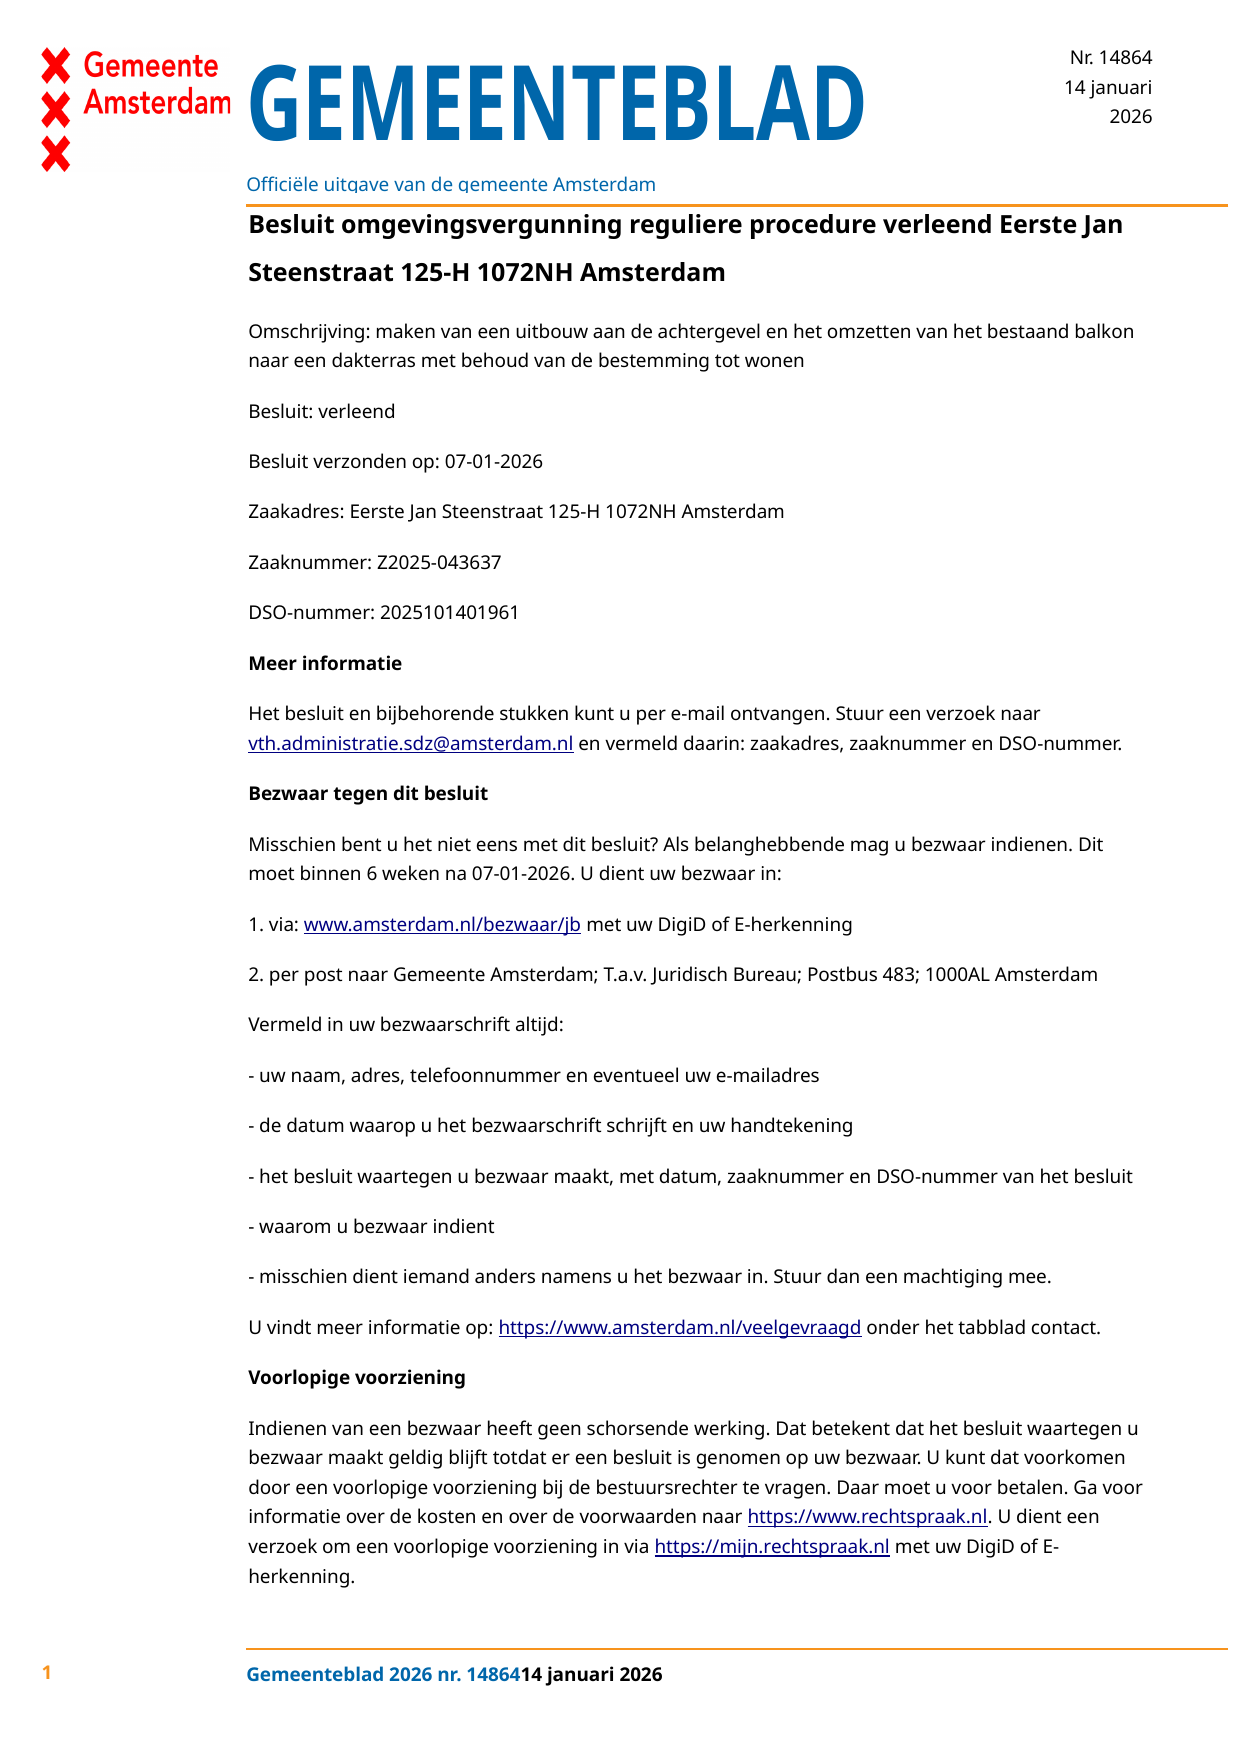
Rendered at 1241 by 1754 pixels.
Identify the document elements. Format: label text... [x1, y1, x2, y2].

text Besluit verzonden op: 07-01-2026 [248, 448, 1152, 474]
text 1. via: www.amsterdam.nl/bezwaar/jb met uw DigiD of E-herkenning [248, 911, 1152, 937]
text Omschrijving: maken van een uitbouw aan de achtergevel en het omzetten van het bestaand balkon naar een dakterras met behoud van de bestemming tot wonen [248, 318, 1152, 373]
text Besluit: verleend [248, 398, 1152, 424]
text Vermeld in uw bezwaarschrift altijd: [248, 1012, 1152, 1037]
text Het besluit en bijbehorende stukken kunt u per e-mail ontvangen. Stuur een verzoek naar vth.administratie.sdz@amsterdam.nl en vermeld daarin: zaakadres, zaaknummer en DSO-nummer. [248, 700, 1152, 756]
text DSO-nummer: 2025101401961 [248, 599, 1152, 625]
text 2. per post naar Gemeente Amsterdam; T.a.v. Juridisch Bureau; Postbus 483; 1000AL Amsterdam [248, 961, 1152, 987]
text - waarom u bezwaar indient [248, 1213, 1152, 1239]
text Bezwaar tegen dit besluit [248, 780, 1152, 806]
text - het besluit waartegen u bezwaar maakt, met datum, zaaknummer en DSO-nummer van het besluit [248, 1163, 1152, 1189]
text - misschien dient iemand anders namens u het bezwaar in. Stuur dan een machtiging mee. [248, 1264, 1152, 1289]
text Indienen van een bezwaar heeft geen schorsende werking. Dat betekent dat het besluit waartegen u bezwaar maakt geldig blijft totdat er een besluit is genomen op uw bezwaar. U kunt dat voorkomen door een voorlopige voorziening bij de bestuursrechter te vragen. Daar moet u voor betalen. Ga voor informatie over de kosten en over de voorwaarden naar https://www.rechtspraak.nl. U dient een verzoek om een voorlopige voorziening in via https://mijn.rechtspraak.nl met uw DigiD of E-herkenning. [248, 1415, 1152, 1589]
text Besluit omgevingsvergunning reguliere procedure verleend Eerste Jan Steenstraat 125-H 1072NH Amsterdam [248, 207, 1152, 288]
picture [41, 47, 231, 172]
text Zaakadres: Eerste Jan Steenstraat 125-H 1072NH Amsterdam [248, 499, 1152, 524]
text U vindt meer informatie op: https://www.amsterdam.nl/veelgevraagd onder het tabblad contact. [248, 1314, 1152, 1340]
text Zaaknummer: Z2025-043637 [248, 549, 1152, 575]
text - uw naam, adres, telefoonnummer en eventueel uw e-mailadres [248, 1062, 1152, 1088]
text - de datum waarop u het bezwaarschrift schrijft en uw handtekening [248, 1112, 1152, 1138]
text Voorlopige voorziening [248, 1364, 1152, 1390]
text Meer informatie [248, 650, 1152, 676]
text Misschien bent u het niet eens met dit besluit? Als belanghebbende mag u bezwaar indienen. Dit moet binnen 6 weken na 07-01-2026. U dient uw bezwaar in: [248, 831, 1152, 886]
